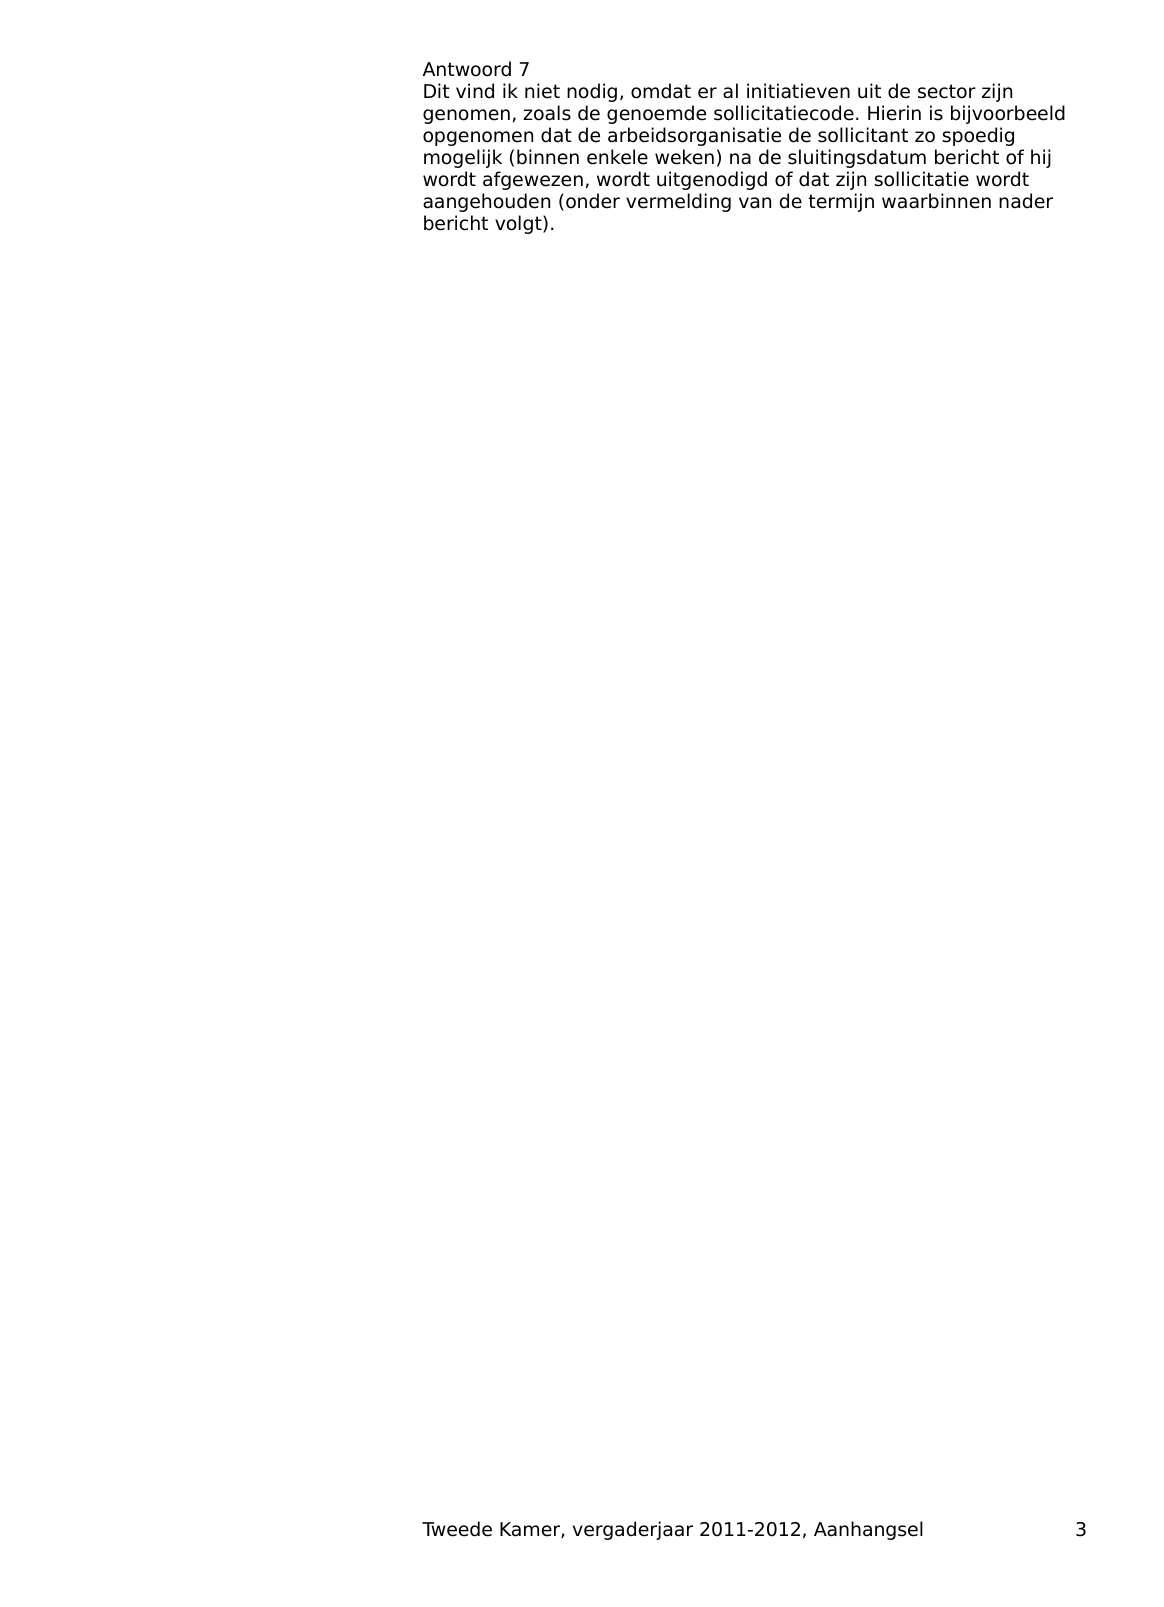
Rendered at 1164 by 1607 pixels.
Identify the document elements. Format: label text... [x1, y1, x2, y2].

text Antwoord 7 [422, 59, 1087, 81]
text Dit vind ik niet nodig, omdat er al initiatieven uit de sector zijn genomen, zoals de genoemde sollicitatiecode. Hierin is bijvoorbeeld opgenomen dat de arbeidsorganisatie de sollicitant zo spoedig mogelijk (binnen enkele weken) na de sluitingsdatum bericht of hij wordt afgewezen, wordt uitgenodigd of dat zijn sollicitatie wordt aangehouden (onder vermelding van de termijn waarbinnen nader bericht volgt). [422, 81, 1087, 235]
